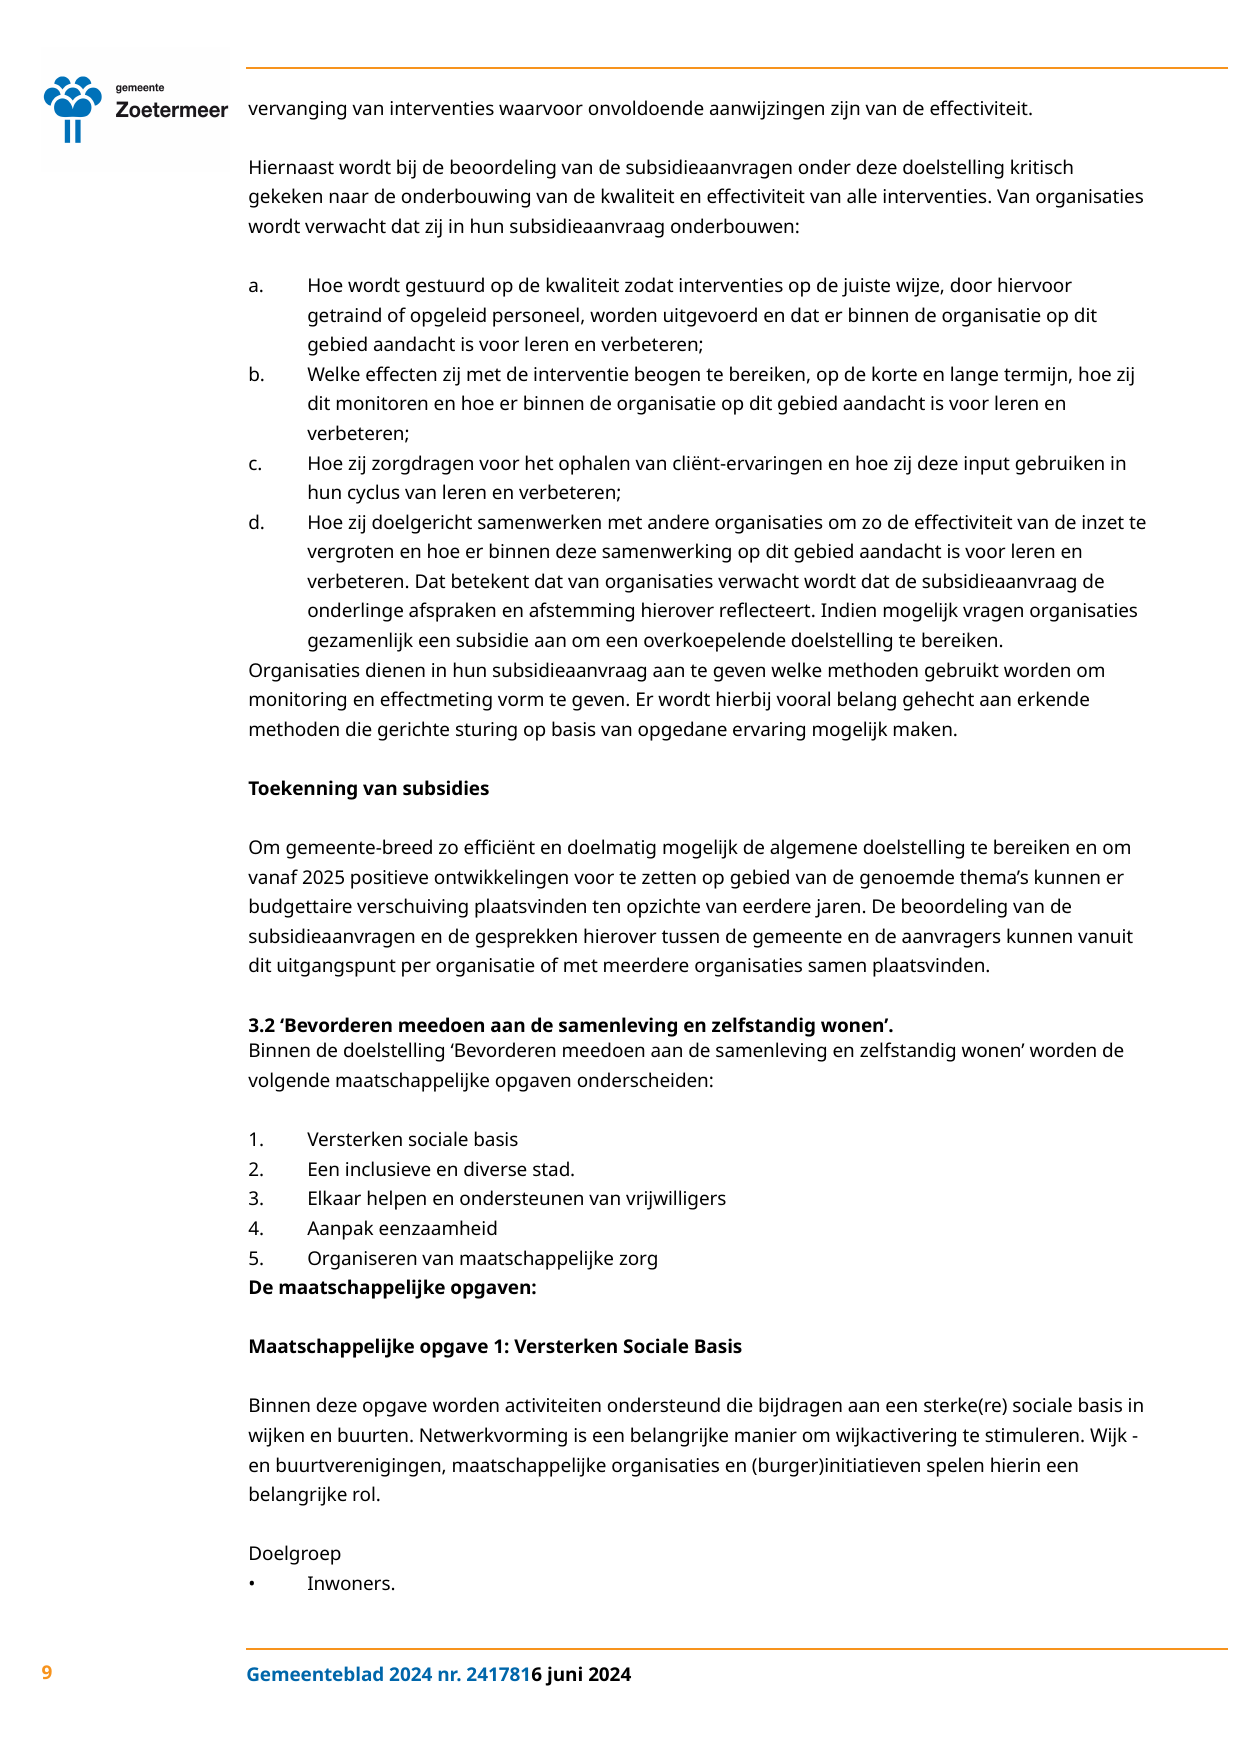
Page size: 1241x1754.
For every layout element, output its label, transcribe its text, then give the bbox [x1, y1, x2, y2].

list Welke effecten zij met de interventie beogen te bereiken, op de korte en lange termijn, hoe zij dit monitoren en hoe er binnen de organisatie op dit gebied aandacht is voor leren en verbeteren; [248, 361, 1152, 446]
text De maatschappelijke opgaven: [248, 1274, 1152, 1300]
list Inwoners. [248, 1570, 1152, 1596]
text Doelgroep [248, 1541, 1152, 1566]
text vervanging van interventies waarvoor onvoldoende aanwijzingen zijn van de effectiviteit. [248, 95, 1152, 121]
text Binnen deze opgave worden activiteiten ondersteund die bijdragen aan een sterke(re) sociale basis in wijken en buurten. Netwerkvorming is een belangrijke manier om wijkactivering te stimuleren. Wijk -en buurtverenigingen, maatschappelijke organisaties en (burger)initiatieven spelen hierin een belangrijke rol. [248, 1393, 1152, 1507]
text Binnen de doelstelling ‘Bevorderen meedoen aan de samenleving en zelfstandig wonen’ worden de volgende maatschappelijke opgaven onderscheiden: [248, 1038, 1152, 1093]
text Hiernaast wordt bij de beoordeling van de subsidieaanvragen onder deze doelstelling kritisch gekeken naar de onderbouwing van de kwaliteit en effectiviteit van alle interventies. Van organisaties wordt verwacht dat zij in hun subsidieaanvraag onderbouwen: [248, 154, 1152, 239]
list Hoe wordt gestuurd op de kwaliteit zodat interventies op de juiste wijze, door hiervoor getraind of opgeleid personeel, worden uitgevoerd en dat er binnen de organisatie op dit gebied aandacht is voor leren en verbeteren; [248, 272, 1152, 357]
picture [41, 47, 231, 172]
text Organisaties dienen in hun subsidieaanvraag aan te geven welke methoden gebruikt worden om monitoring en effectmeting vorm te geven. Er wordt hierbij vooral belang gehecht aan erkende methoden die gerichte sturing op basis van opgedane ervaring mogelijk maken. [248, 657, 1152, 742]
list Hoe zij doelgericht samenwerken met andere organisaties om zo de effectiviteit van de inzet te vergroten en hoe er binnen deze samenwerking op dit gebied aandacht is voor leren en verbeteren. Dat betekent dat van organisaties verwacht wordt dat de subsidieaanvraag de onderlinge afspraken en afstemming hierover reflecteert. Indien mogelijk vragen organisaties gezamenlijk een subsidie aan om een overkoepelende doelstelling te bereiken. [248, 509, 1152, 653]
text Maatschappelijke opgave 1: Versterken Sociale Basis [248, 1333, 1152, 1359]
text 3.2 ‘Bevorderen meedoen aan de samenleving en zelfstandig wonen’. [248, 1012, 1152, 1038]
list Organiseren van maatschappelijke zorg [248, 1245, 1152, 1270]
list Een inclusieve en diverse stad. [248, 1156, 1152, 1182]
list Elkaar helpen en ondersteunen van vrijwilligers [248, 1186, 1152, 1211]
text Om gemeente-breed zo efficiënt en doelmatig mogelijk de algemene doelstelling te bereiken en om vanaf 2025 positieve ontwikkelingen voor te zetten op gebied van de genoemde thema’s kunnen er budgettaire verschuiving plaatsvinden ten opzichte van eerdere jaren. De beoordeling van de subsidieaanvragen en de gesprekken hierover tussen de gemeente en de aanvragers kunnen vanuit dit uitgangspunt per organisatie of met meerdere organisaties samen plaatsvinden. [248, 834, 1152, 978]
list Hoe zij zorgdragen voor het ophalen van cliënt-ervaringen en hoe zij deze input gebruiken in hun cyclus van leren en verbeteren; [248, 450, 1152, 505]
list Aanpak eenzaamheid [248, 1215, 1152, 1241]
list Versterken sociale basis [248, 1126, 1152, 1152]
text Toekenning van subsidies [248, 775, 1152, 801]
